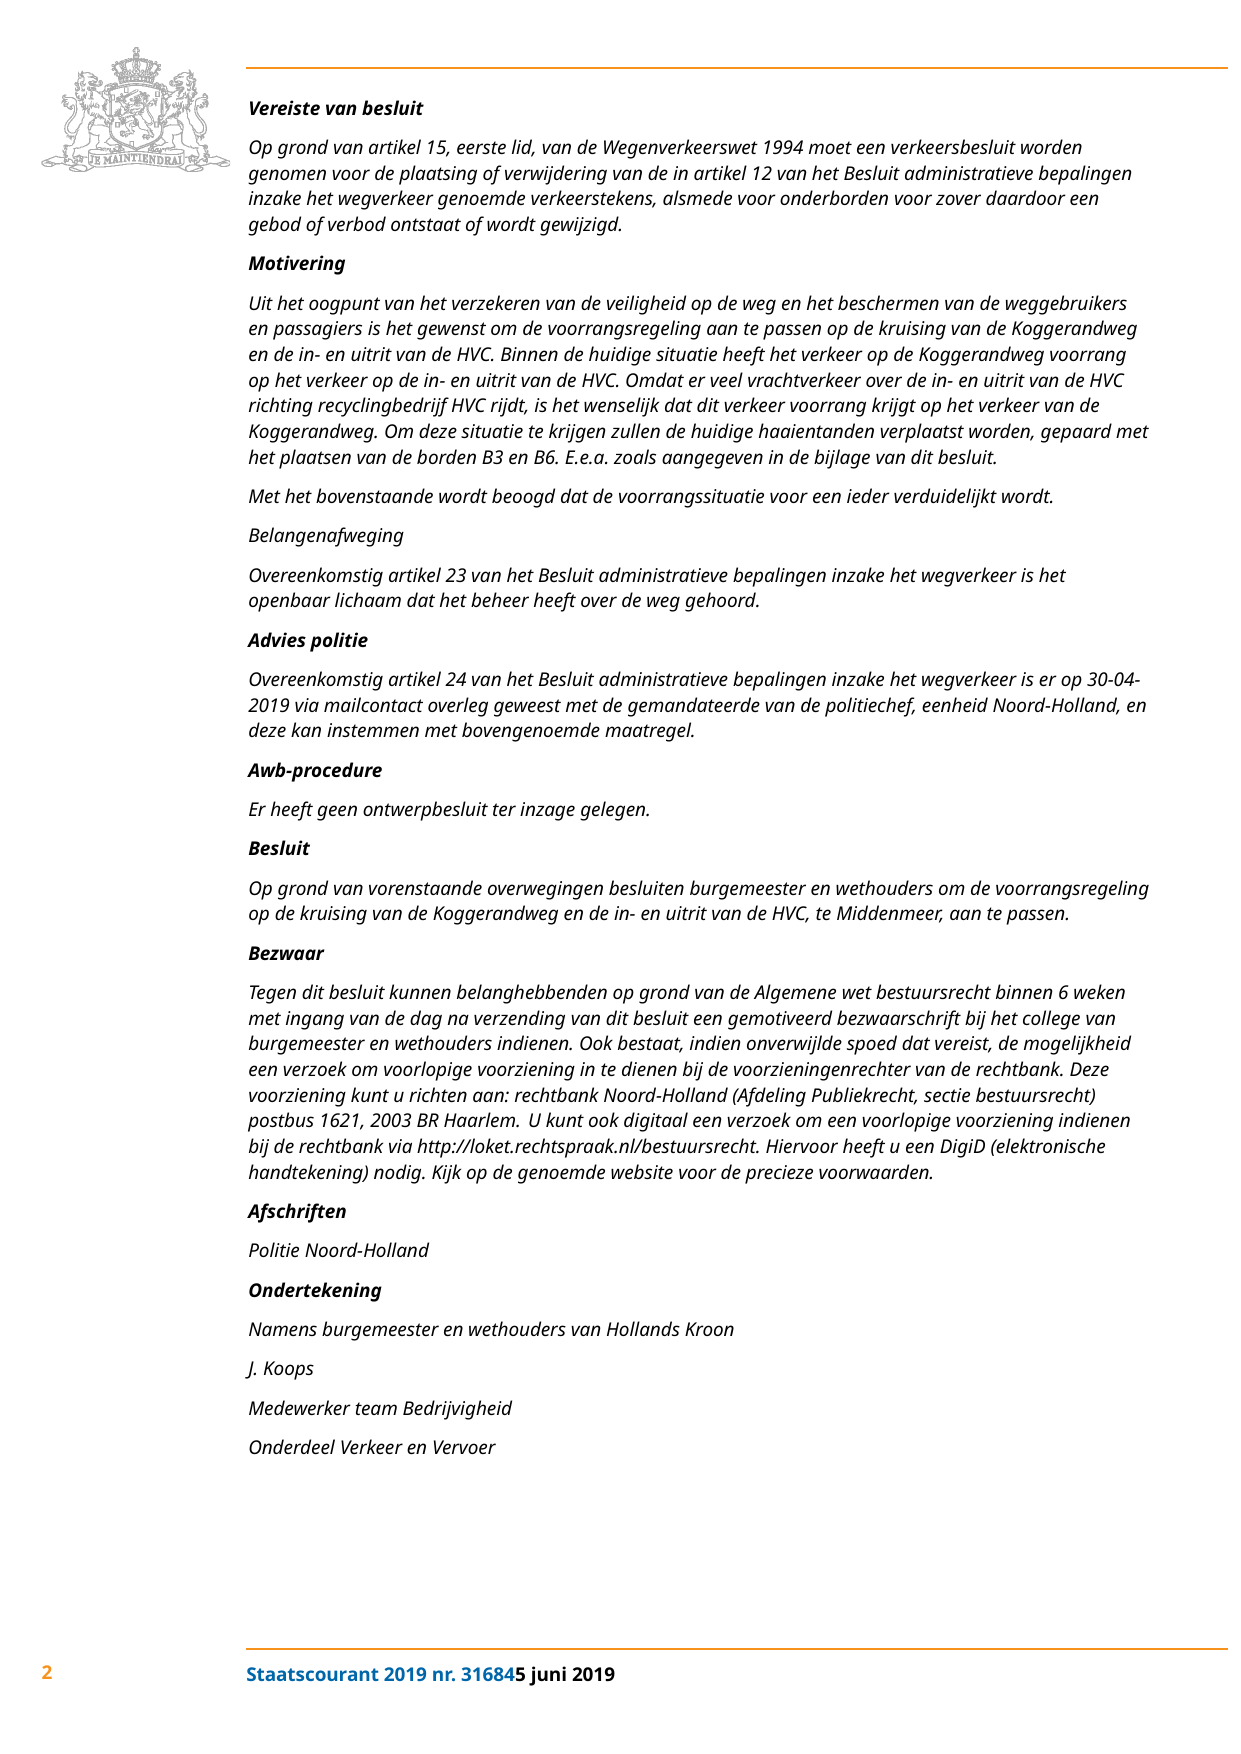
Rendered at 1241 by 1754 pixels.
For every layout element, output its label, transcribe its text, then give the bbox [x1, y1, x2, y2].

text J. Koops [248, 1356, 1152, 1381]
text Vereiste van besluit [248, 95, 1152, 121]
text Politie Noord-Holland [248, 1238, 1152, 1263]
text Afschriften [248, 1198, 1152, 1224]
picture [41, 47, 231, 172]
text Op grond van vorenstaande overwegingen besluiten burgemeester en wethouders om de voorrangsregeling op de kruising van de Koggerandweg en de in- en uitrit van de HVC, te Middenmeer, aan te passen. [248, 875, 1152, 926]
text Tegen dit besluit kunnen belanghebbenden op grond van de Algemene wet bestuursrecht binnen 6 weken met ingang van de dag na verzending van dit besluit een gemotiveerd bezwaarschrift bij het college van burgemeester en wethouders indienen. Ook bestaat, indien onverwijlde spoed dat vereist, de mogelijkheid een verzoek om voorlopige voorziening in te dienen bij de voorzieningenrechter van de rechtbank. Deze voorziening kunt u richten aan: rechtbank Noord-Holland (Afdeling Publiekrecht, sectie bestuursrecht) postbus 1621, 2003 BR Haarlem. U kunt ook digitaal een verzoek om een voorlopige voorziening indienen bij de rechtbank via http://loket.rechtspraak.nl/bestuursrecht. Hiervoor heeft u een DigiD (elektronische handtekening) nodig. Kijk op de genoemde website voor de precieze voorwaarden. [248, 979, 1152, 1185]
text Advies politie [248, 627, 1152, 653]
text Ondertekening [248, 1277, 1152, 1303]
text Belangenafweging [248, 523, 1152, 548]
text Motivering [248, 251, 1152, 276]
text Overeenkomstig artikel 24 van het Besluit administratieve bepalingen inzake het wegverkeer is er op 30-04-2019 via mailcontact overleg geweest met de gemandateerde van de politiechef, eenheid Noord-Holland, en deze kan instemmen met bovengenoemde maatregel. [248, 666, 1152, 743]
text Bezwaar [248, 940, 1152, 966]
text Awb-procedure [248, 757, 1152, 783]
text Er heeft geen ontwerpbesluit ter inzage gelegen. [248, 796, 1152, 822]
text Met het bovenstaande wordt beoogd dat de voorrangssituatie voor een ieder verduidelijkt wordt. [248, 483, 1152, 509]
text Op grond van artikel 15, eerste lid, van de Wegenverkeerswet 1994 moet een verkeersbesluit worden genomen voor de plaatsing of verwijdering van de in artikel 12 van het Besluit administratieve bepalingen inzake het wegverkeer genoemde verkeerstekens, alsmede voor onderborden voor zover daardoor een gebod of verbod ontstaat of wordt gewijzigd. [248, 134, 1152, 237]
text Onderdeel Verkeer en Vervoer [248, 1434, 1152, 1460]
text Besluit [248, 836, 1152, 861]
text Medewerker team Bedrijvigheid [248, 1395, 1152, 1421]
text Uit het oogpunt van het verzekeren van de veiligheid op de weg en het beschermen van de weggebruikers en passagiers is het gewenst om de voorrangsregeling aan te passen op de kruising van de Koggerandweg en de in- en uitrit van de HVC. Binnen de huidige situatie heeft het verkeer op de Koggerandweg voorrang op het verkeer op de in- en uitrit van de HVC. Omdat er veel vrachtverkeer over de in- en uitrit van de HVC richting recyclingbedrijf HVC rijdt, is het wenselijk dat dit verkeer voorrang krijgt op het verkeer van de Koggerandweg. Om deze situatie te krijgen zullen de huidige haaientanden verplaatst worden, gepaard met het plaatsen van de borden B3 en B6. E.e.a. zoals aangegeven in de bijlage van dit besluit. [248, 290, 1152, 470]
text Overeenkomstig artikel 23 van het Besluit administratieve bepalingen inzake het wegverkeer is het openbaar lichaam dat het beheer heeft over de weg gehoord. [248, 562, 1152, 613]
text Namens burgemeester en wethouders van Hollands Kroon [248, 1316, 1152, 1342]
